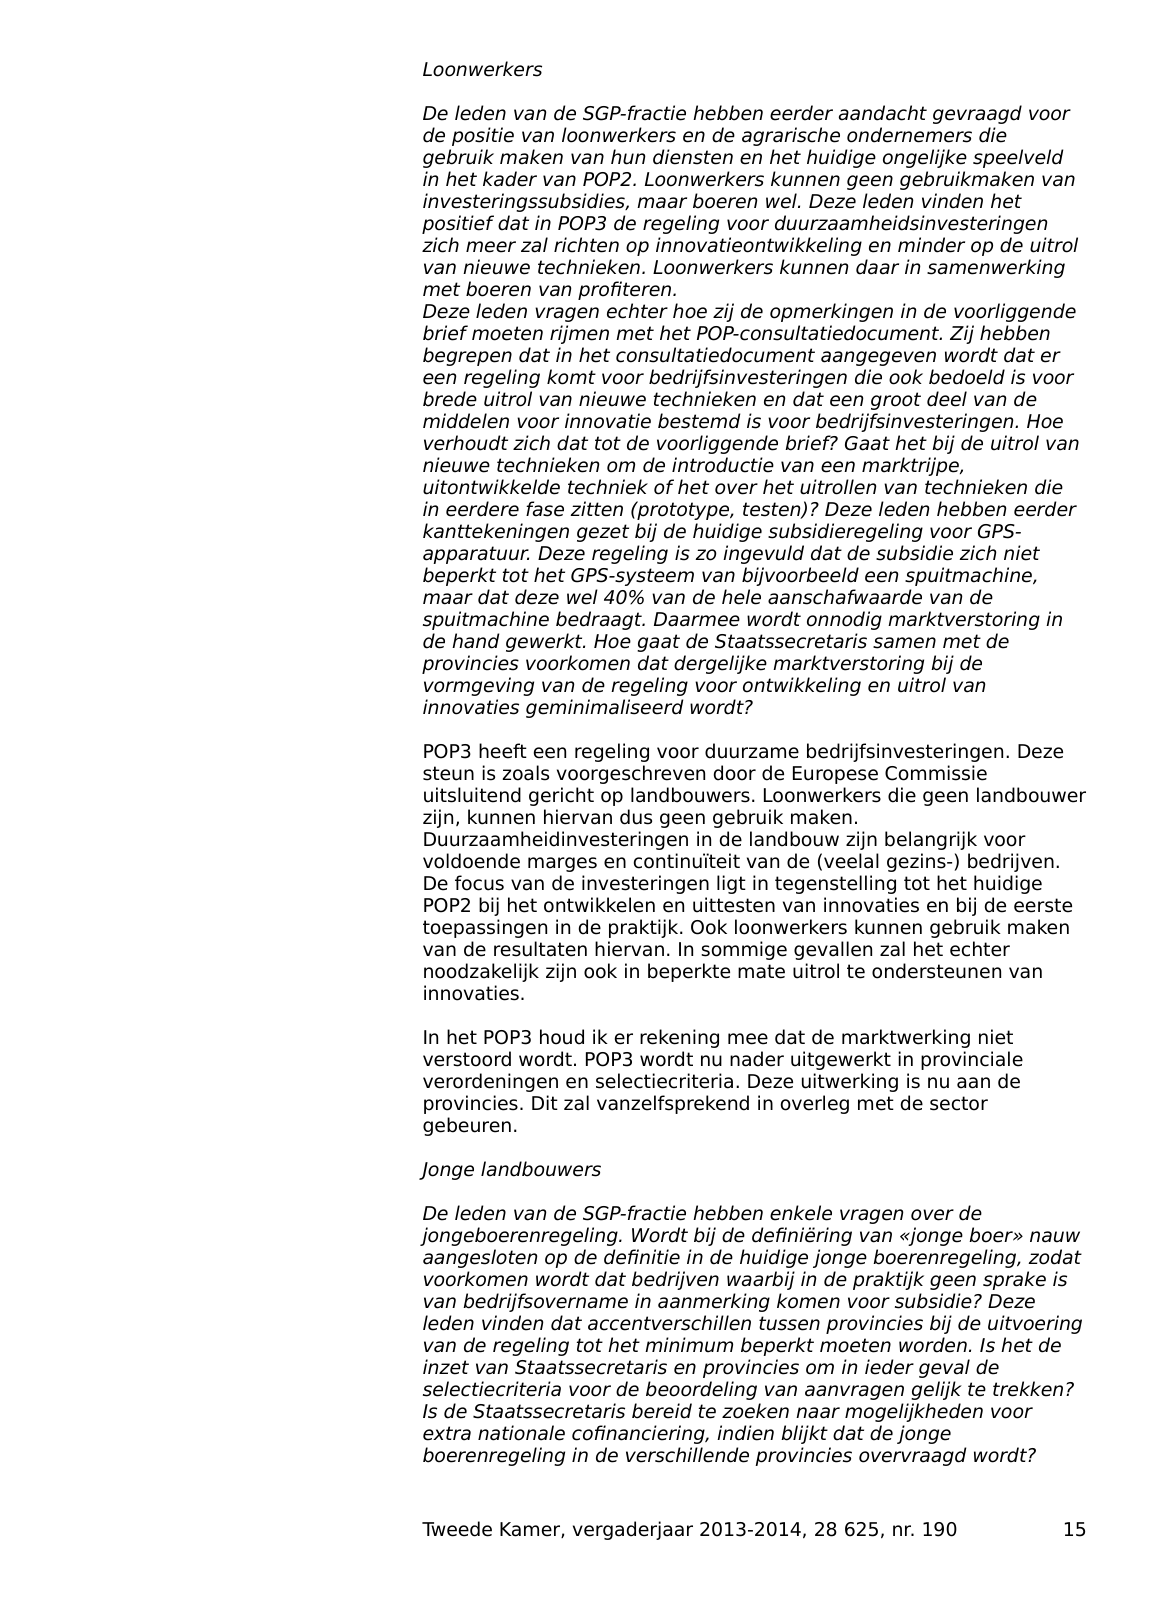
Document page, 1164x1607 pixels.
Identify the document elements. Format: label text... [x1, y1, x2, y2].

text De leden van de SGP-fractie hebben eerder aandacht gevraagd voor de positie van loonwerkers en de agrarische ondernemers die gebruik maken van hun diensten en het huidige ongelijke speelveld in het kader van POP2. Loonwerkers kunnen geen gebruikmaken van investeringssubsidies, maar boeren wel. Deze leden vinden het positief dat in POP3 de regeling voor duurzaamheidsinvesteringen zich meer zal richten op innovatieontwikkeling en minder op de uitrol van nieuwe technieken. Loonwerkers kunnen daar in samenwerking met boeren van profiteren. [422, 103, 1087, 301]
subtitle Loonwerkers [422, 59, 1087, 81]
text In het POP3 houd ik er rekening mee dat de marktwerking niet verstoord wordt. POP3 wordt nu nader uitgewerkt in provinciale verordeningen en selectiecriteria. Deze uitwerking is nu aan de provincies. Dit zal vanzelfsprekend in overleg met de sector gebeuren. [422, 1027, 1087, 1137]
text De leden van de SGP-fractie hebben enkele vragen over de jongeboerenregeling. Wordt bij de definiëring van «jonge boer» nauw aangesloten op de definitie in de huidige jonge boerenregeling, zodat voorkomen wordt dat bedrijven waarbij in de praktijk geen sprake is van bedrijfsovername in aanmerking komen voor subsidie? Deze leden vinden dat accentverschillen tussen provincies bij de uitvoering van de regeling tot het minimum beperkt moeten worden. Is het de inzet van Staatssecretaris en provincies om in ieder geval de selectiecriteria voor de beoordeling van aanvragen gelijk te trekken? Is de Staatssecretaris bereid te zoeken naar mogelijkheden voor extra nationale cofinanciering, indien blijkt dat de jonge boerenregeling in de verschillende provincies overvraagd wordt? [422, 1203, 1087, 1467]
text POP3 heeft een regeling voor duurzame bedrijfsinvesteringen. Deze steun is zoals voorgeschreven door de Europese Commissie uitsluitend gericht op landbouwers. Loonwerkers die geen landbouwer zijn, kunnen hiervan dus geen gebruik maken. Duurzaamheidinvesteringen in de landbouw zijn belangrijk voor voldoende marges en continuïteit van de (veelal gezins-) bedrijven. De focus van de investeringen ligt in tegenstelling tot het huidige POP2 bij het ontwikkelen en uittesten van innovaties en bij de eerste toepassingen in de praktijk. Ook loonwerkers kunnen gebruik maken van de resultaten hiervan. In sommige gevallen zal het echter noodzakelijk zijn ook in beperkte mate uitrol te ondersteunen van innovaties. [422, 741, 1087, 1004]
subtitle Jonge landbouwers [422, 1159, 1087, 1181]
text Deze leden vragen echter hoe zij de opmerkingen in de voorliggende brief moeten rijmen met het POP-consultatiedocument. Zij hebben begrepen dat in het consultatiedocument aangegeven wordt dat er een regeling komt voor bedrijfsinvesteringen die ook bedoeld is voor brede uitrol van nieuwe technieken en dat een groot deel van de middelen voor innovatie bestemd is voor bedrijfsinvesteringen. Hoe verhoudt zich dat tot de voorliggende brief? Gaat het bij de uitrol van nieuwe technieken om de introductie van een marktrijpe, uitontwikkelde techniek of het over het uitrollen van technieken die in eerdere fase zitten (prototype, testen)? Deze leden hebben eerder kanttekeningen gezet bij de huidige subsidieregeling voor GPS-apparatuur. Deze regeling is zo ingevuld dat de subsidie zich niet beperkt tot het GPS-systeem van bijvoorbeeld een spuitmachine, maar dat deze wel 40% van de hele aanschafwaarde van de spuitmachine bedraagt. Daarmee wordt onnodig marktverstoring in de hand gewerkt. Hoe gaat de Staatssecretaris samen met de provincies voorkomen dat dergelijke marktverstoring bij de vormgeving van de regeling voor ontwikkeling en uitrol van innovaties geminimaliseerd wordt? [422, 301, 1087, 719]
